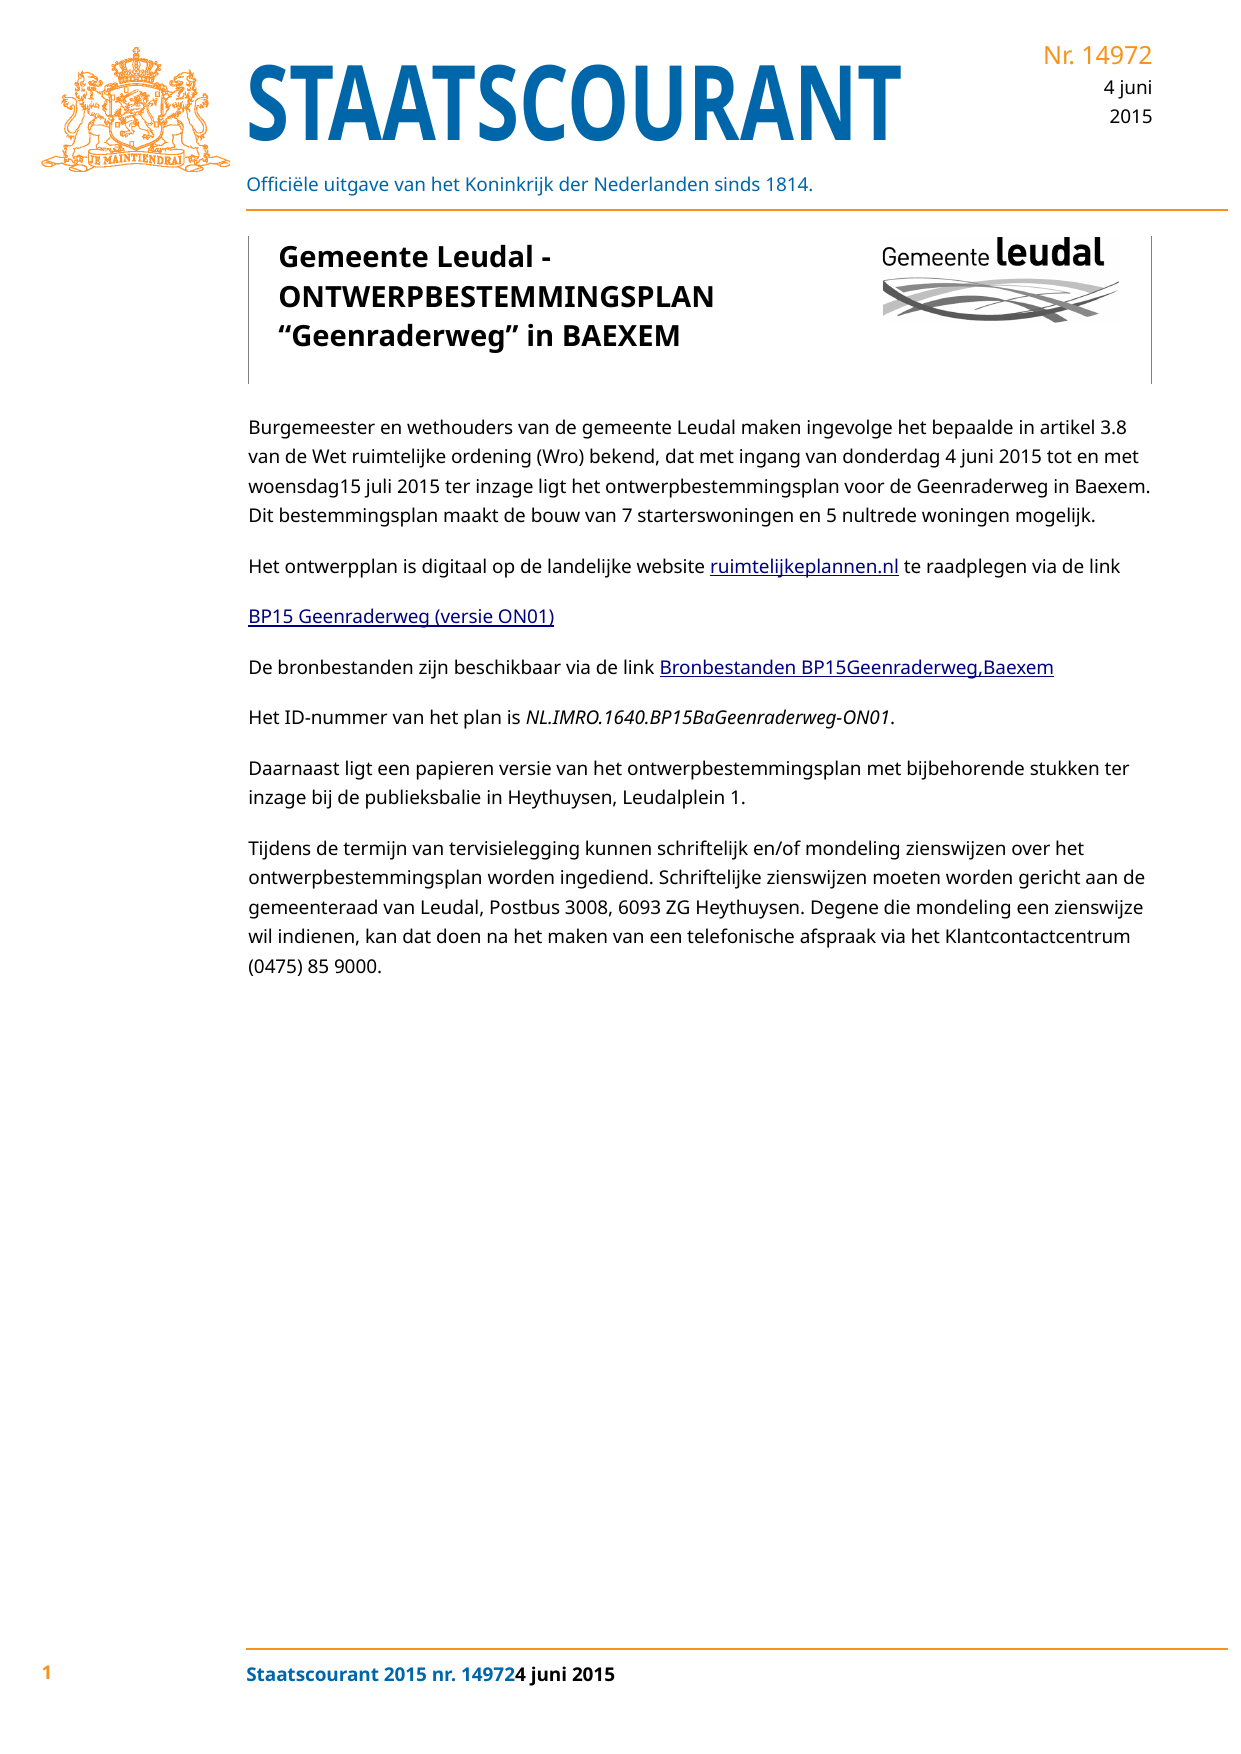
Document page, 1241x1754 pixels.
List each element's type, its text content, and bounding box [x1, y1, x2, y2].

table_header Gemeente Leudal - ONTWERPBESTEMMINGSPLAN “Geenraderweg” in BAEXEM [249, 236, 850, 384]
text Daarnaast ligt een papieren versie van het ontwerpbestemmingsplan met bijbehorende stukken ter inzage bij de publieksbalie in Heythuysen, Leudalplein 1. [248, 755, 1152, 810]
table_header [850, 236, 882, 322]
text Het ontwerpplan is digitaal op de landelijke website ruimtelijkeplannen.nl te raadplegen via de link [248, 553, 1152, 579]
text Burgemeester en wethouders van de gemeente Leudal maken ingevolge het bepaalde in artikel 3.8 van de Wet ruimtelijke ordening (Wro) bekend, dat met ingang van donderdag 4 juni 2015 tot en met woensdag15 juli 2015 ter inzage ligt het ontwerpbestemmingsplan voor de Geenraderweg in Baexem. Dit bestemmingsplan maakt de bouw van 7 starterswoningen en 5 nultrede woningen mogelijk. [248, 414, 1152, 528]
picture [41, 47, 231, 172]
text BP15 Geenraderweg (versie ON01) [248, 603, 1152, 629]
text Het ID-nummer van het plan is NL.IMRO.1640.BP15BaGeenraderweg-ON01. [248, 704, 1152, 730]
text De bronbestanden zijn beschikbaar via de link Bronbestanden BP15Geenraderweg,Baexem [248, 654, 1152, 680]
picture [882, 236, 1119, 323]
text Tijdens de termijn van tervisielegging kunnen schriftelijk en/of mondeling zienswijzen over het ontwerpbestemmingsplan worden ingediend. Schriftelijke zienswijzen moeten worden gericht aan de gemeenteraad van Leudal, Postbus 3008, 6093 ZG Heythuysen. Degene die mondeling een zienswijze wil indienen, kan dat doen na het maken van een telefonische afspraak via het Klantcontactcentrum (0475) 85 9000. [248, 835, 1152, 979]
table_header [850, 323, 1151, 384]
table_header [1119, 236, 1151, 322]
